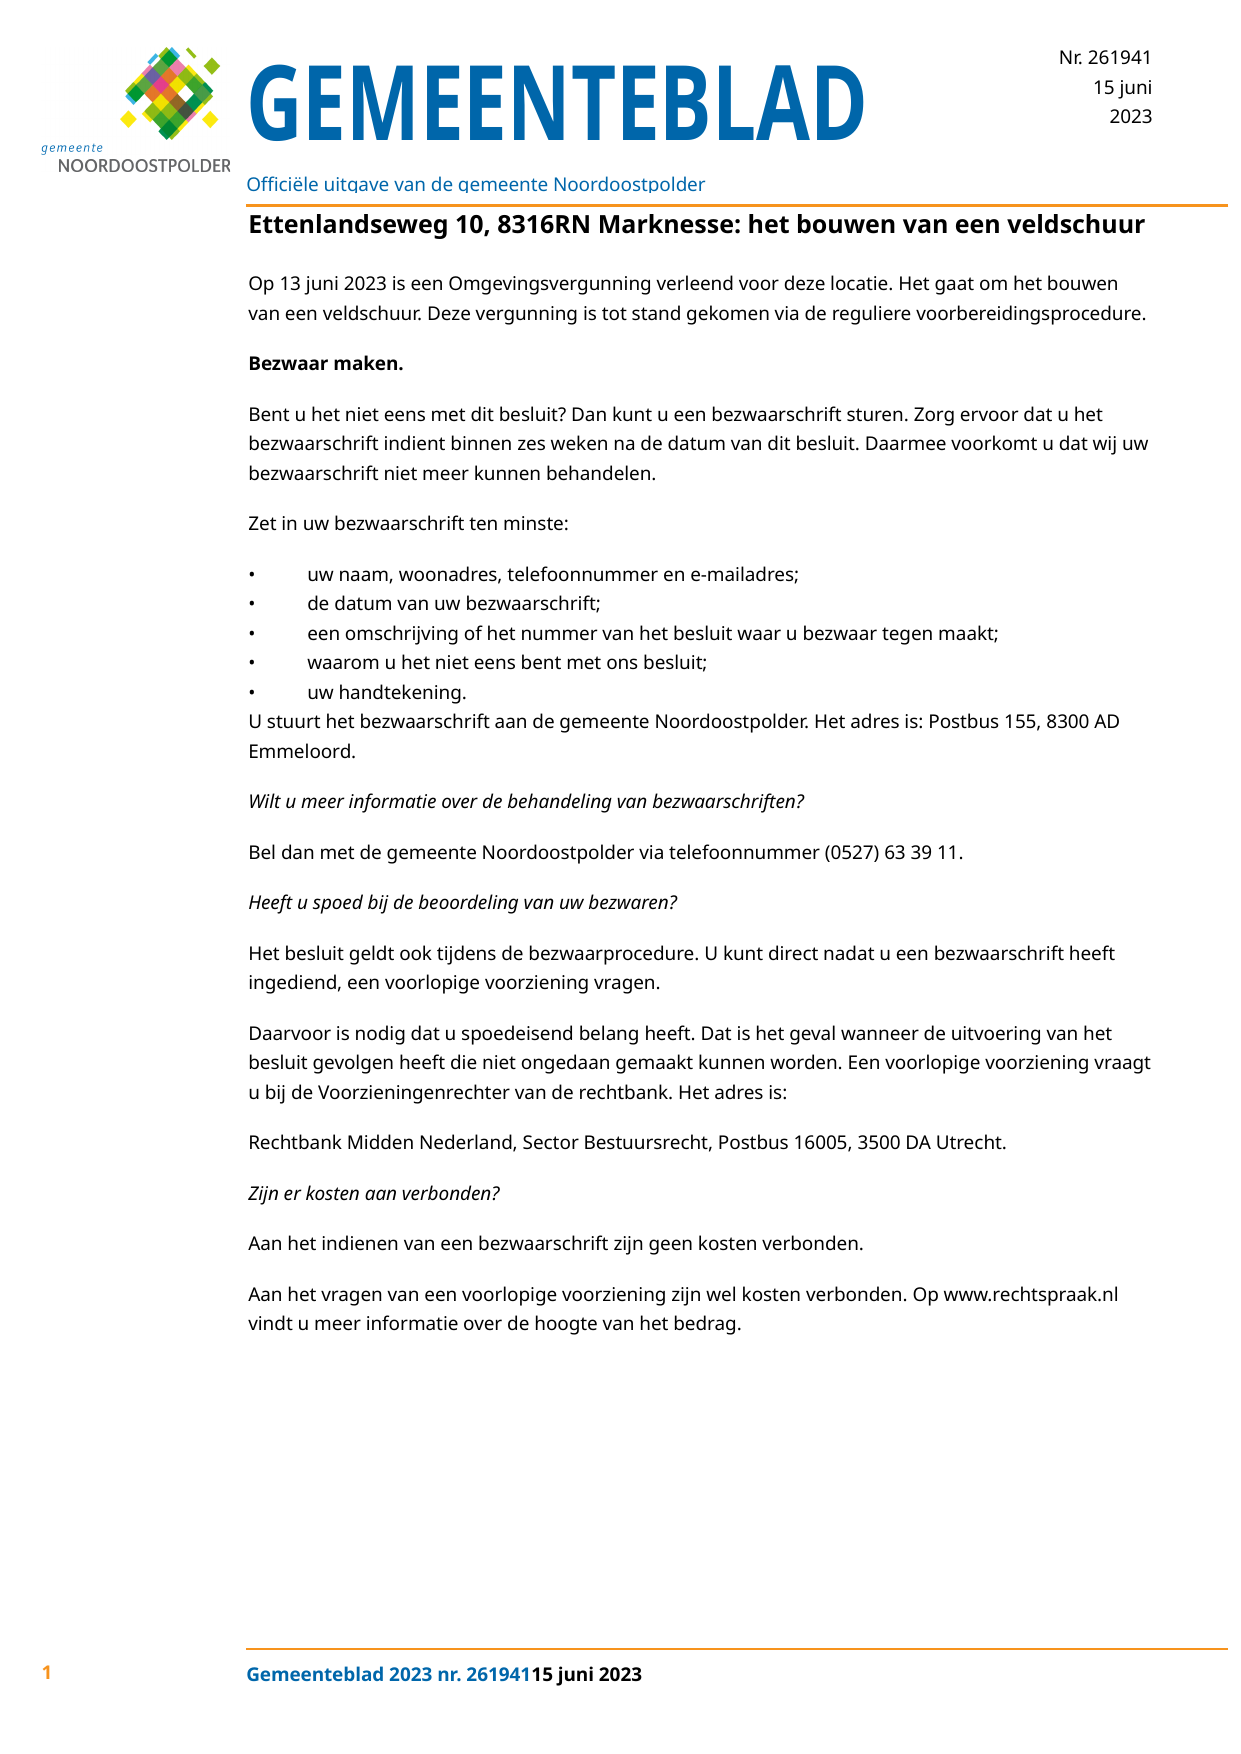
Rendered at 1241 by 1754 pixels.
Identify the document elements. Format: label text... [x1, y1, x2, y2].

list de datum van uw bezwaarschrift; [248, 590, 1152, 616]
text Zijn er kosten aan verbonden? [248, 1180, 1152, 1206]
text Ettenlandseweg 10, 8316RN Marknesse: het bouwen van een veldschuur [248, 207, 1152, 241]
text Heeft u spoed bij de beoordeling van uw bezwaren? [248, 889, 1152, 915]
text Rechtbank Midden Nederland, Sector Bestuursrecht, Postbus 16005, 3500 DA Utrecht. [248, 1129, 1152, 1155]
list een omschrijving of het nummer van het besluit waar u bezwaar tegen maakt; [248, 620, 1152, 646]
text Het besluit geldt ook tijdens de bezwaarprocedure. U kunt direct nadat u een bezwaarschrift heeft ingediend, een voorlopige voorziening vragen. [248, 940, 1152, 995]
text Zet in uw bezwaarschrift ten minste: [248, 510, 1152, 536]
text Op 13 juni 2023 is een Omgevingsvergunning verleend voor deze locatie. Het gaat om het bouwen van een veldschuur. Deze vergunning is tot stand gekomen via de reguliere voorbereidingsprocedure. [248, 270, 1152, 326]
text Aan het indienen van een bezwaarschrift zijn geen kosten verbonden. [248, 1230, 1152, 1256]
list waarom u het niet eens bent met ons besluit; [248, 649, 1152, 675]
text Wilt u meer informatie over de behandeling van bezwaarschriften? [248, 789, 1152, 814]
picture [41, 47, 231, 172]
list uw handtekening. [248, 679, 1152, 705]
text Bezwaar maken. [248, 350, 1152, 376]
text Aan het vragen van een voorlopige voorziening zijn wel kosten verbonden. Op www.rechtspraak.nl vindt u meer informatie over de hoogte van het bedrag. [248, 1281, 1152, 1336]
text U stuurt het bezwaarschrift aan de gemeente Noordoostpolder. Het adres is: Postbus 155, 8300 AD Emmeloord. [248, 709, 1152, 764]
text Bel dan met de gemeente Noordoostpolder via telefoonnummer (0527) 63 39 11. [248, 839, 1152, 865]
text Daarvoor is nodig dat u spoedeisend belang heeft. Dat is het geval wanneer de uitvoering van het besluit gevolgen heeft die niet ongedaan gemaakt kunnen worden. Een voorlopige voorziening vraagt u bij de Voorzieningenrechter van de rechtbank. Het adres is: [248, 1020, 1152, 1105]
list uw naam, woonadres, telefoonnummer en e-mailadres; [248, 561, 1152, 586]
text Bent u het niet eens met dit besluit? Dan kunt u een bezwaarschrift sturen. Zorg ervoor dat u het bezwaarschrift indient binnen zes weken na de datum van dit besluit. Daarmee voorkomt u dat wij uw bezwaarschrift niet meer kunnen behandelen. [248, 401, 1152, 486]
